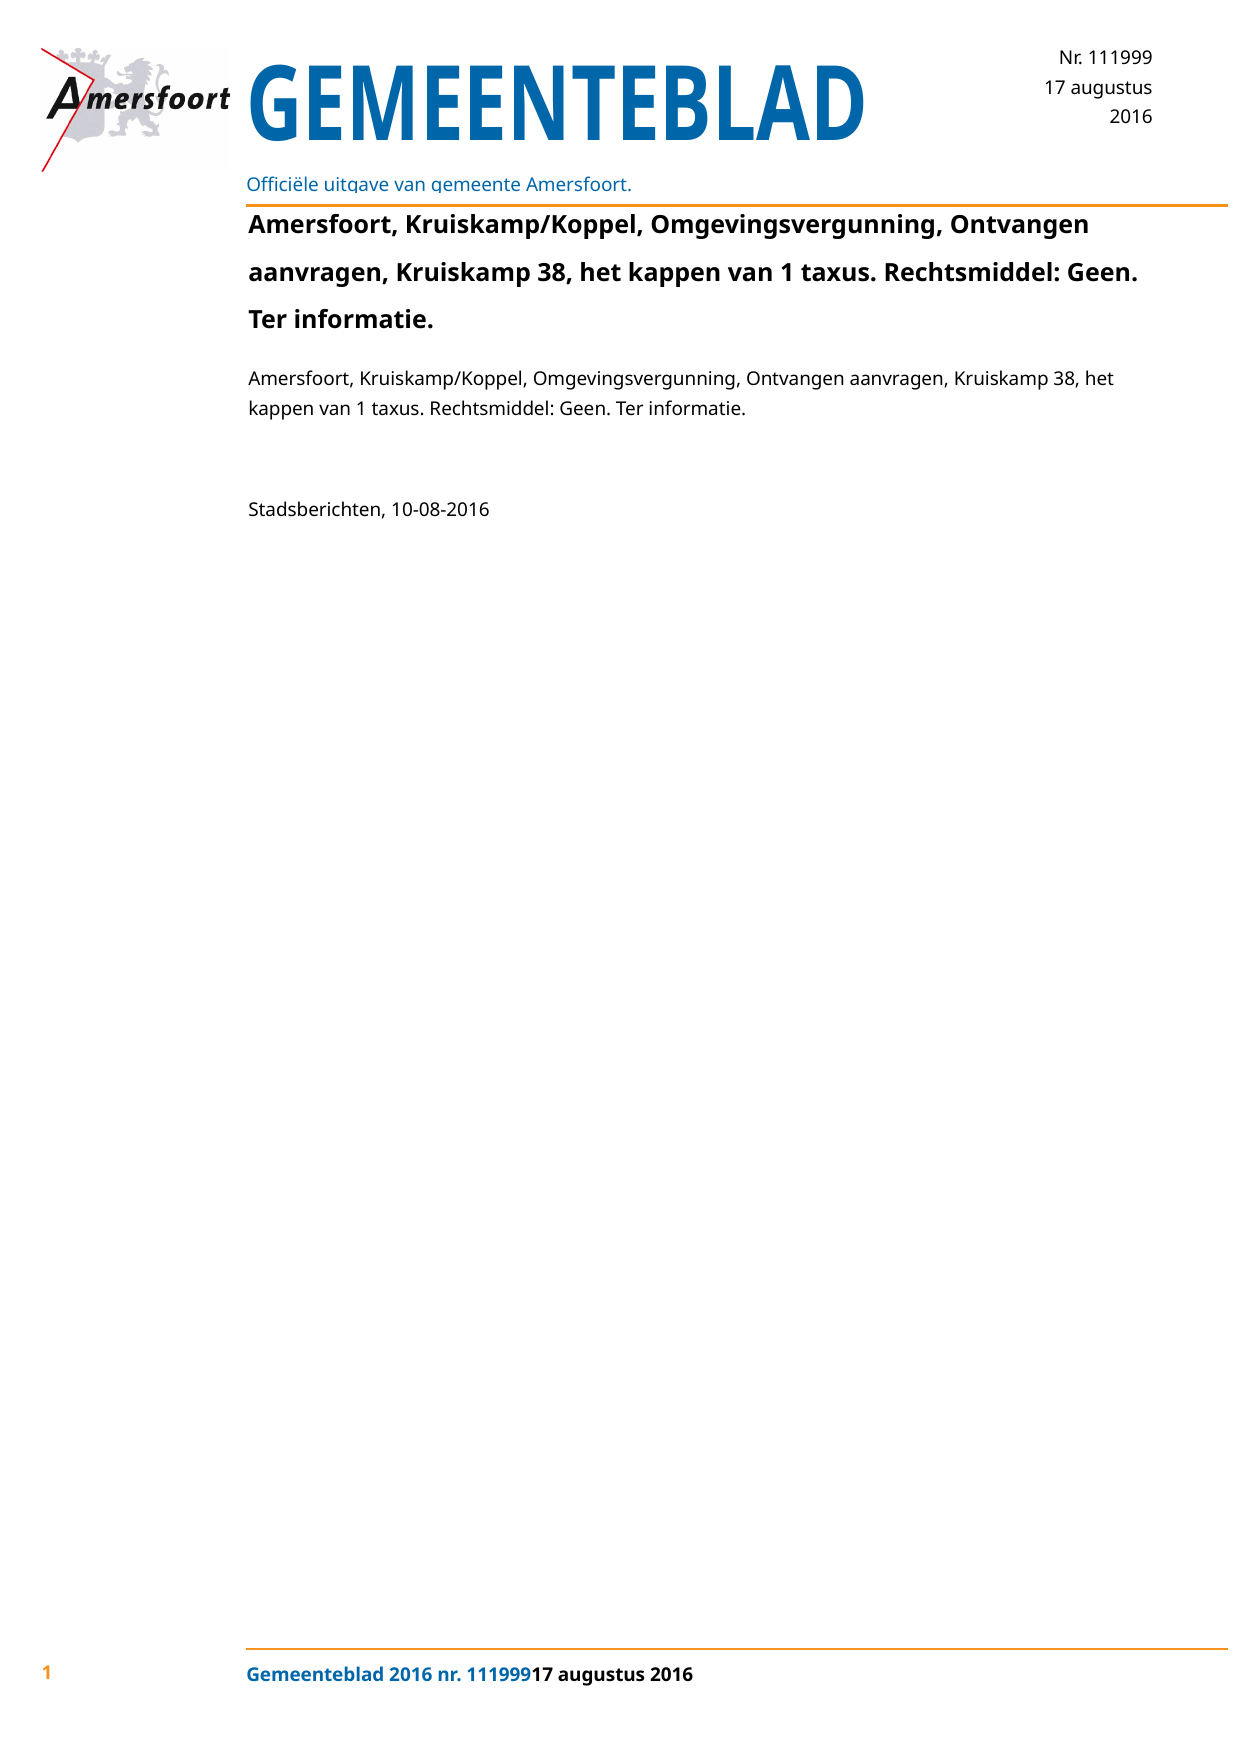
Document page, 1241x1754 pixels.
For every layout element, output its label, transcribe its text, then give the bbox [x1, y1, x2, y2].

picture [41, 47, 231, 172]
text Stadsberichten, 10-08-2016 [248, 496, 1152, 522]
text Amersfoort, Kruiskamp/Koppel, Omgevingsvergunning, Ontvangen aanvragen, Kruiskamp 38, het kappen van 1 taxus. Rechtsmiddel: Geen. Ter informatie. [248, 207, 1152, 336]
text Amersfoort, Kruiskamp/Koppel, Omgevingsvergunning, Ontvangen aanvragen, Kruiskamp 38, het kappen van 1 taxus. Rechtsmiddel: Geen. Ter informatie. [248, 366, 1152, 421]
